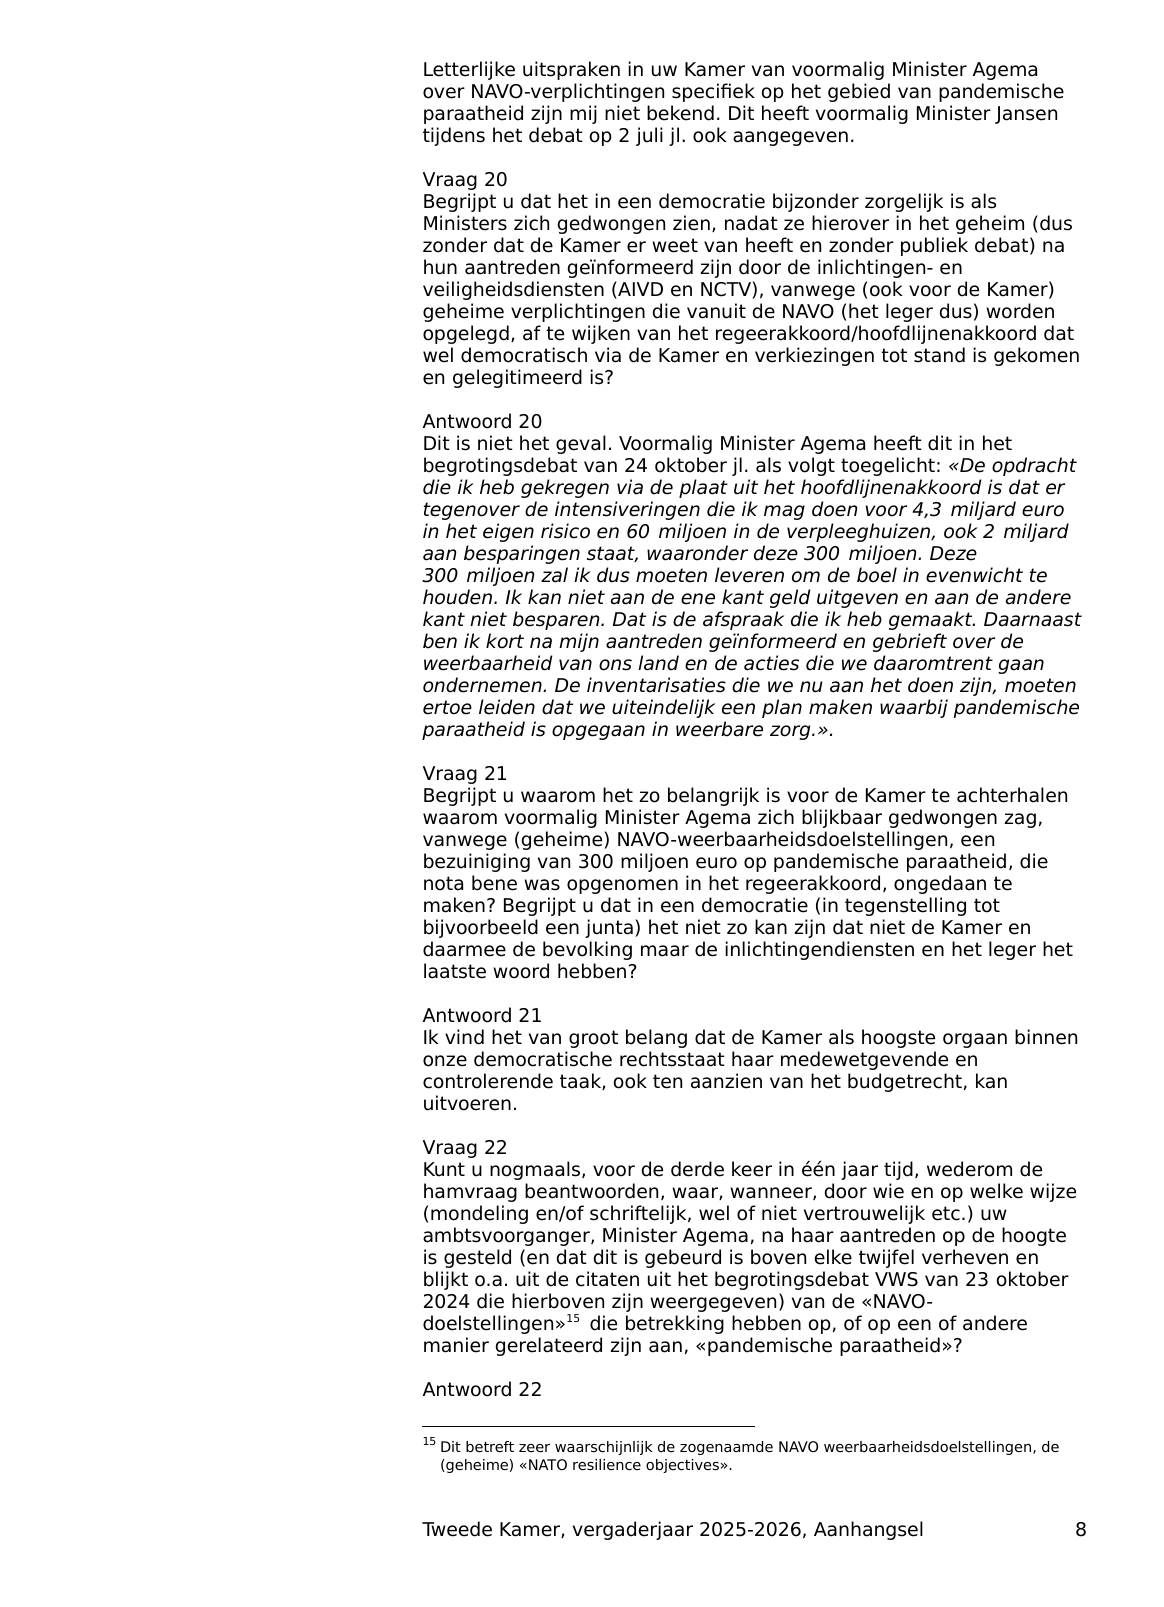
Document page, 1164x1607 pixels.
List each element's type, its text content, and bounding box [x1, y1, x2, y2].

text Antwoord 21 [422, 1005, 1087, 1027]
text Ik vind het van groot belang dat de Kamer als hoogste orgaan binnen onze democratische rechtsstaat haar medewetgevende en controlerende taak, ook ten aanzien van het budgetrecht, kan uitvoeren. [422, 1027, 1087, 1115]
text Vraag 21 [422, 763, 1087, 785]
text Vraag 22 [422, 1137, 1087, 1159]
text Dit betreft zeer waarschijnlijk de zogenaamde NAVO weerbaarheidsdoelstellingen, de (geheime) «NATO resilience objectives». [422, 1435, 1087, 1474]
text Antwoord 20 [422, 411, 1087, 433]
text Kunt u nogmaals, voor de derde keer in één jaar tijd, wederom de hamvraag beantwoorden, waar, wanneer, door wie en op welke wijze (mondeling en/of schriftelijk, wel of niet vertrouwelijk etc.) uw ambtsvoorganger, Minister Agema, na haar aantreden op de hoogte is gesteld (en dat dit is gebeurd is boven elke twijfel verheven en blijkt o.a. uit de citaten uit het begrotingsdebat VWS van 23 oktober 2024 die hierboven zijn weergegeven) van de «NAVO-doelstellingen» die betrekking hebben op, of op een of andere manier gerelateerd zijn aan, «pandemische paraatheid»? [422, 1159, 1087, 1357]
text Vraag 20 [422, 169, 1087, 191]
text Letterlijke uitspraken in uw Kamer van voormalig Minister Agema over NAVO-verplichtingen specifiek op het gebied van pandemische paraatheid zijn mij niet bekend. Dit heeft voormalig Minister Jansen tijdens het debat op 2 juli jl. ook aangegeven. [422, 59, 1087, 147]
text Dit is niet het geval. Voormalig Minister Agema heeft dit in het begrotingsdebat van 24 oktober jl. als volgt toegelicht: «De opdracht die ik heb gekregen via de plaat uit het hoofdlijnenakkoord is dat er tegenover de intensiveringen die ik mag doen voor 4,3 miljard euro in het eigen risico en 60 miljoen in de verpleeghuizen, ook 2 miljard aan besparingen staat, waaronder deze 300 miljoen. Deze 300 miljoen zal ik dus moeten leveren om de boel in evenwicht te houden. Ik kan niet aan de ene kant geld uitgeven en aan de andere kant niet besparen. Dat is de afspraak die ik heb gemaakt. Daarnaast ben ik kort na mijn aantreden geïnformeerd en gebrieft over de weerbaarheid van ons land en de acties die we daaromtrent gaan ondernemen. De inventarisaties die we nu aan het doen zijn, moeten ertoe leiden dat we uiteindelijk een plan maken waarbij pandemische paraatheid is opgegaan in weerbare zorg.». [422, 433, 1087, 741]
text Begrijpt u dat het in een democratie bijzonder zorgelijk is als Ministers zich gedwongen zien, nadat ze hierover in het geheim (dus zonder dat de Kamer er weet van heeft en zonder publiek debat) na hun aantreden geïnformeerd zijn door de inlichtingen- en veiligheidsdiensten (AIVD en NCTV), vanwege (ook voor de Kamer) geheime verplichtingen die vanuit de NAVO (het leger dus) worden opgelegd, af te wijken van het regeerakkoord/hoofdlijnenakkoord dat wel democratisch via de Kamer en verkiezingen tot stand is gekomen en gelegitimeerd is? [422, 191, 1087, 389]
text Antwoord 22 [422, 1379, 1087, 1401]
text Begrijpt u waarom het zo belangrijk is voor de Kamer te achterhalen waarom voormalig Minister Agema zich blijkbaar gedwongen zag, vanwege (geheime) NAVO-weerbaarheidsdoelstellingen, een bezuiniging van 300 miljoen euro op pandemische paraatheid, die nota bene was opgenomen in het regeerakkoord, ongedaan te maken? Begrijpt u dat in een democratie (in tegenstelling tot bijvoorbeeld een junta) het niet zo kan zijn dat niet de Kamer en daarmee de bevolking maar de inlichtingendiensten en het leger het laatste woord hebben? [422, 785, 1087, 983]
